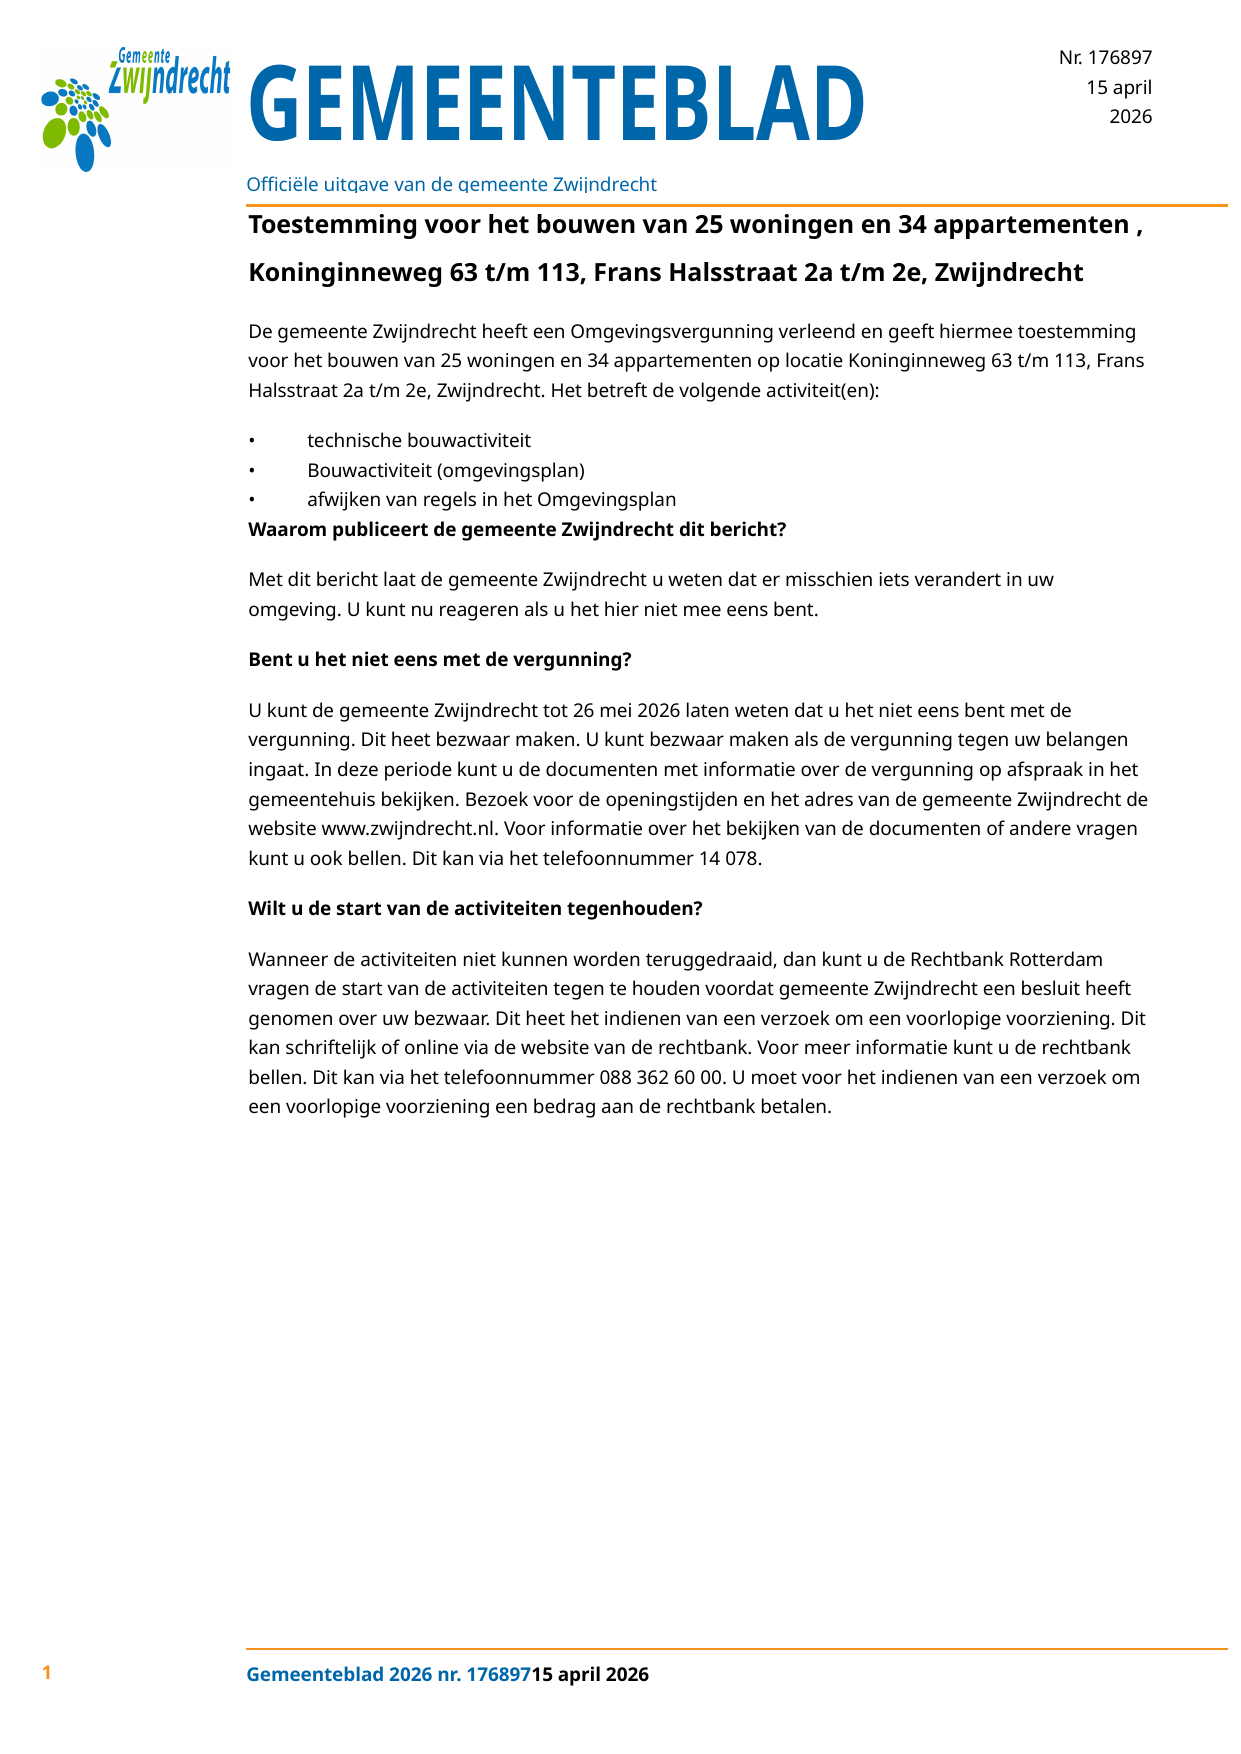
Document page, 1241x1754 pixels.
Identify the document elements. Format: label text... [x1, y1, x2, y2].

text Waarom publiceert de gemeente Zwijndrecht dit bericht? [248, 516, 1152, 542]
list afwijken van regels in het Omgevingsplan [248, 487, 1152, 512]
text Toestemming voor het bouwen van 25 woningen en 34 appartementen , Koninginneweg 63 t/m 113, Frans Halsstraat 2a t/m 2e, Zwijndrecht [248, 207, 1152, 288]
text Met dit bericht laat de gemeente Zwijndrecht u weten dat er misschien iets verandert in uw omgeving. U kunt nu reageren als u het hier niet mee eens bent. [248, 567, 1152, 622]
text U kunt de gemeente Zwijndrecht tot 26 mei 2026 laten weten dat u het niet eens bent met de vergunning. Dit heet bezwaar maken. U kunt bezwaar maken als de vergunning tegen uw belangen ingaat. In deze periode kunt u de documenten met informatie over de vergunning op afspraak in het gemeentehuis bekijken. Bezoek voor de openingstijden en het adres van de gemeente Zwijndrecht de website www.zwijndrecht.nl. Voor informatie over het bekijken van de documenten of andere vragen kunt u ook bellen. Dit kan via het telefoonnummer 14 078. [248, 697, 1152, 871]
text Bent u het niet eens met de vergunning? [248, 647, 1152, 672]
picture [41, 47, 231, 172]
list Bouwactiviteit (omgevingsplan) [248, 457, 1152, 483]
text Wilt u de start van de activiteiten tegenhouden? [248, 895, 1152, 921]
text Wanneer de activiteiten niet kunnen worden teruggedraaid, dan kunt u de Rechtbank Rotterdam vragen de start van de activiteiten tegen te houden voordat gemeente Zwijndrecht een besluit heeft genomen over uw bezwaar. Dit heet het indienen van een verzoek om een voorlopige voorziening. Dit kan schriftelijk of online via de website van de rechtbank. Voor meer informatie kunt u de rechtbank bellen. Dit kan via het telefoonnummer 088 362 60 00. U moet voor het indienen van een verzoek om een voorlopige voorziening een bedrag aan de rechtbank betalen. [248, 946, 1152, 1119]
list technische bouwactiviteit [248, 427, 1152, 453]
text De gemeente Zwijndrecht heeft een Omgevingsvergunning verleend en geeft hiermee toestemming voor het bouwen van 25 woningen en 34 appartementen op locatie Koninginneweg 63 t/m 113, Frans Halsstraat 2a t/m 2e, Zwijndrecht. Het betreft de volgende activiteit(en): [248, 318, 1152, 403]
